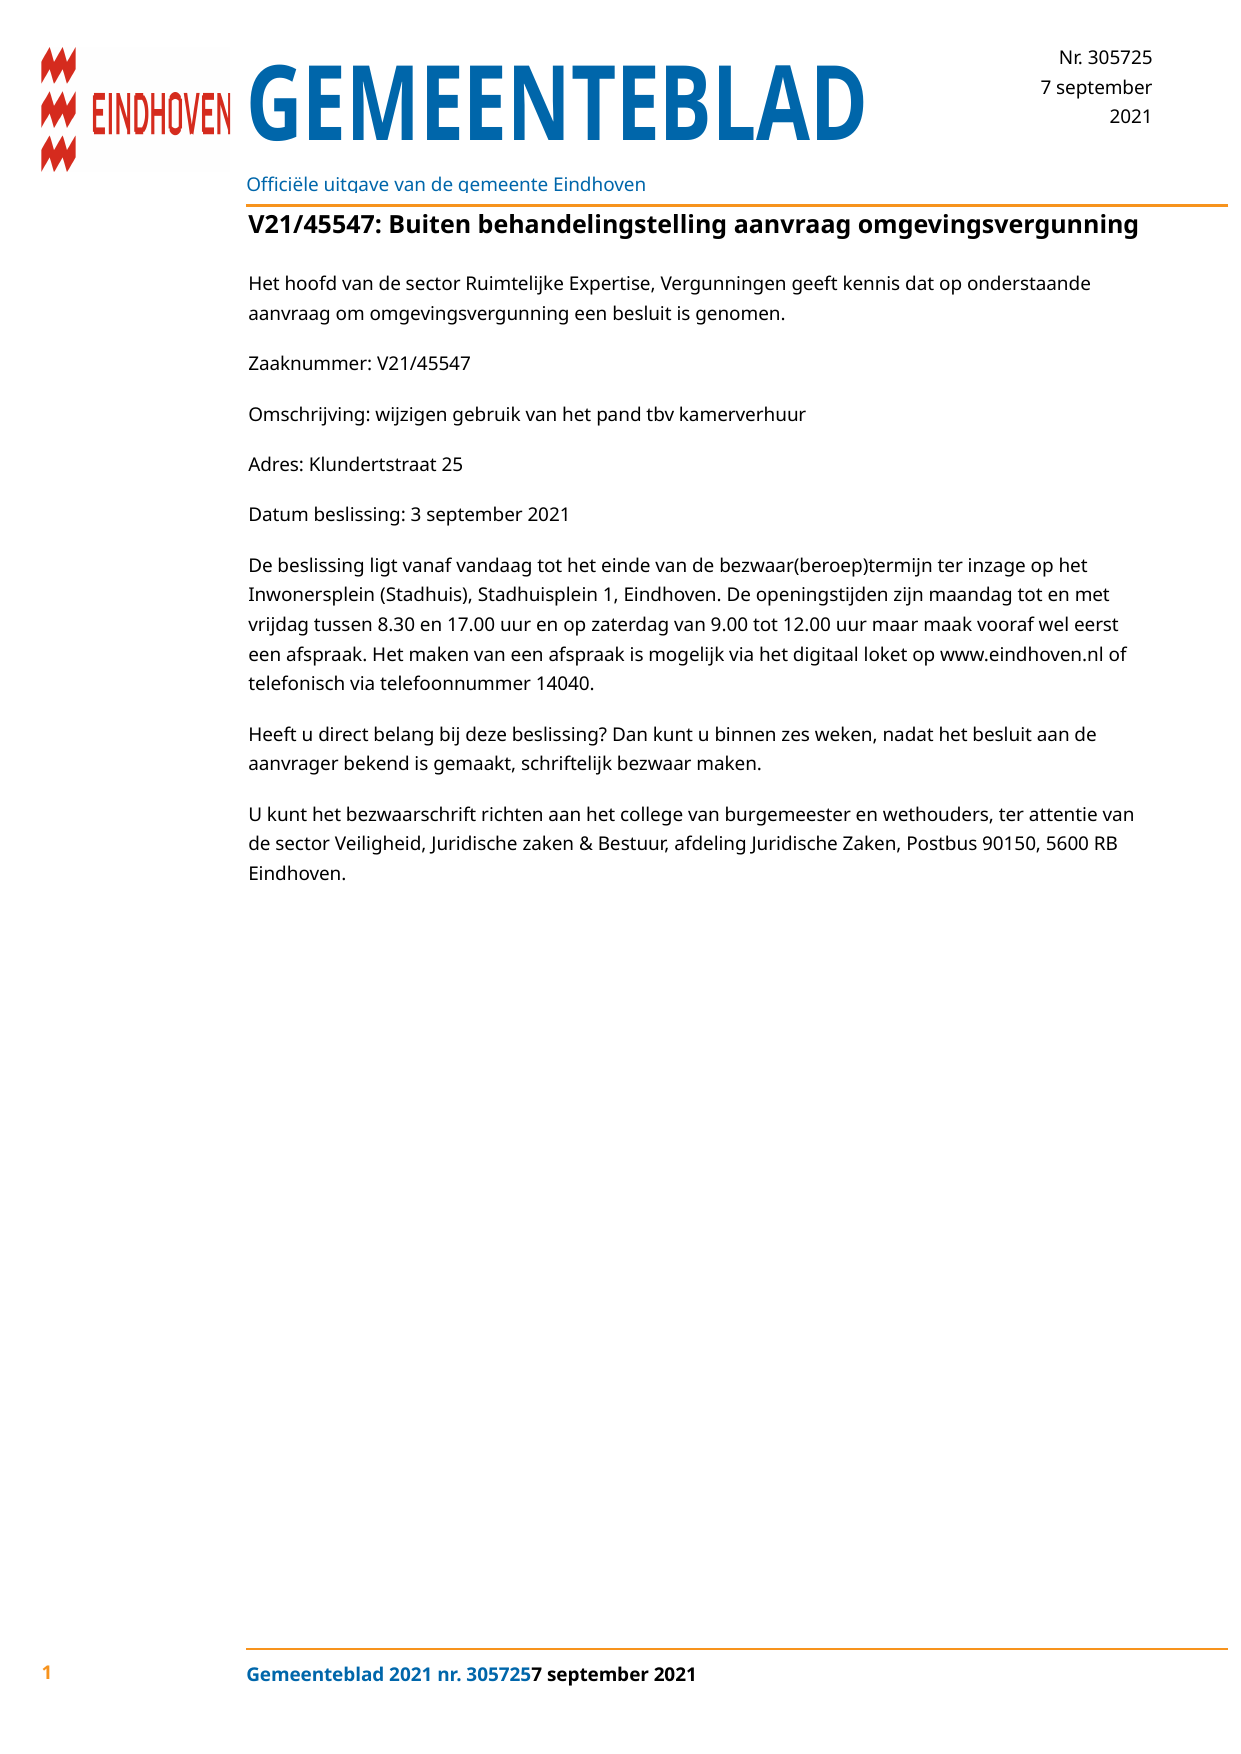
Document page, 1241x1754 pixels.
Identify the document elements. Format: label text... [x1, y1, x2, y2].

text Omschrijving: wijzigen gebruik van het pand tbv kamerverhuur [248, 401, 1152, 426]
text U kunt het bezwaarschrift richten aan het college van burgemeester en wethouders, ter attentie van de sector Veiligheid, Juridische zaken & Bestuur, afdeling Juridische Zaken, Postbus 90150, 5600 RB Eindhoven. [248, 801, 1152, 886]
text Adres: Klundertstraat 25 [248, 451, 1152, 477]
text Heeft u direct belang bij deze beslissing? Dan kunt u binnen zes weken, nadat het besluit aan de aanvrager bekend is gemaakt, schriftelijk bezwaar maken. [248, 721, 1152, 776]
picture [41, 47, 231, 172]
text Zaaknummer: V21/45547 [248, 350, 1152, 376]
text Datum beslissing: 3 september 2021 [248, 502, 1152, 527]
text V21/45547: Buiten behandelingstelling aanvraag omgevingsvergunning [248, 207, 1152, 241]
text Het hoofd van de sector Ruimtelijke Expertise, Vergunningen geeft kennis dat op onderstaande aanvraag om omgevingsvergunning een besluit is genomen. [248, 270, 1152, 326]
text De beslissing ligt vanaf vandaag tot het einde van de bezwaar(beroep)termijn ter inzage op het Inwonersplein (Stadhuis), Stadhuisplein 1, Eindhoven. De openingstijden zijn maandag tot en met vrijdag tussen 8.30 en 17.00 uur en op zaterdag van 9.00 tot 12.00 uur maar maak vooraf wel eerst een afspraak. Het maken van een afspraak is mogelijk via het digitaal loket op www.eindhoven.nl of telefonisch via telefoonnummer 14040. [248, 552, 1152, 696]
